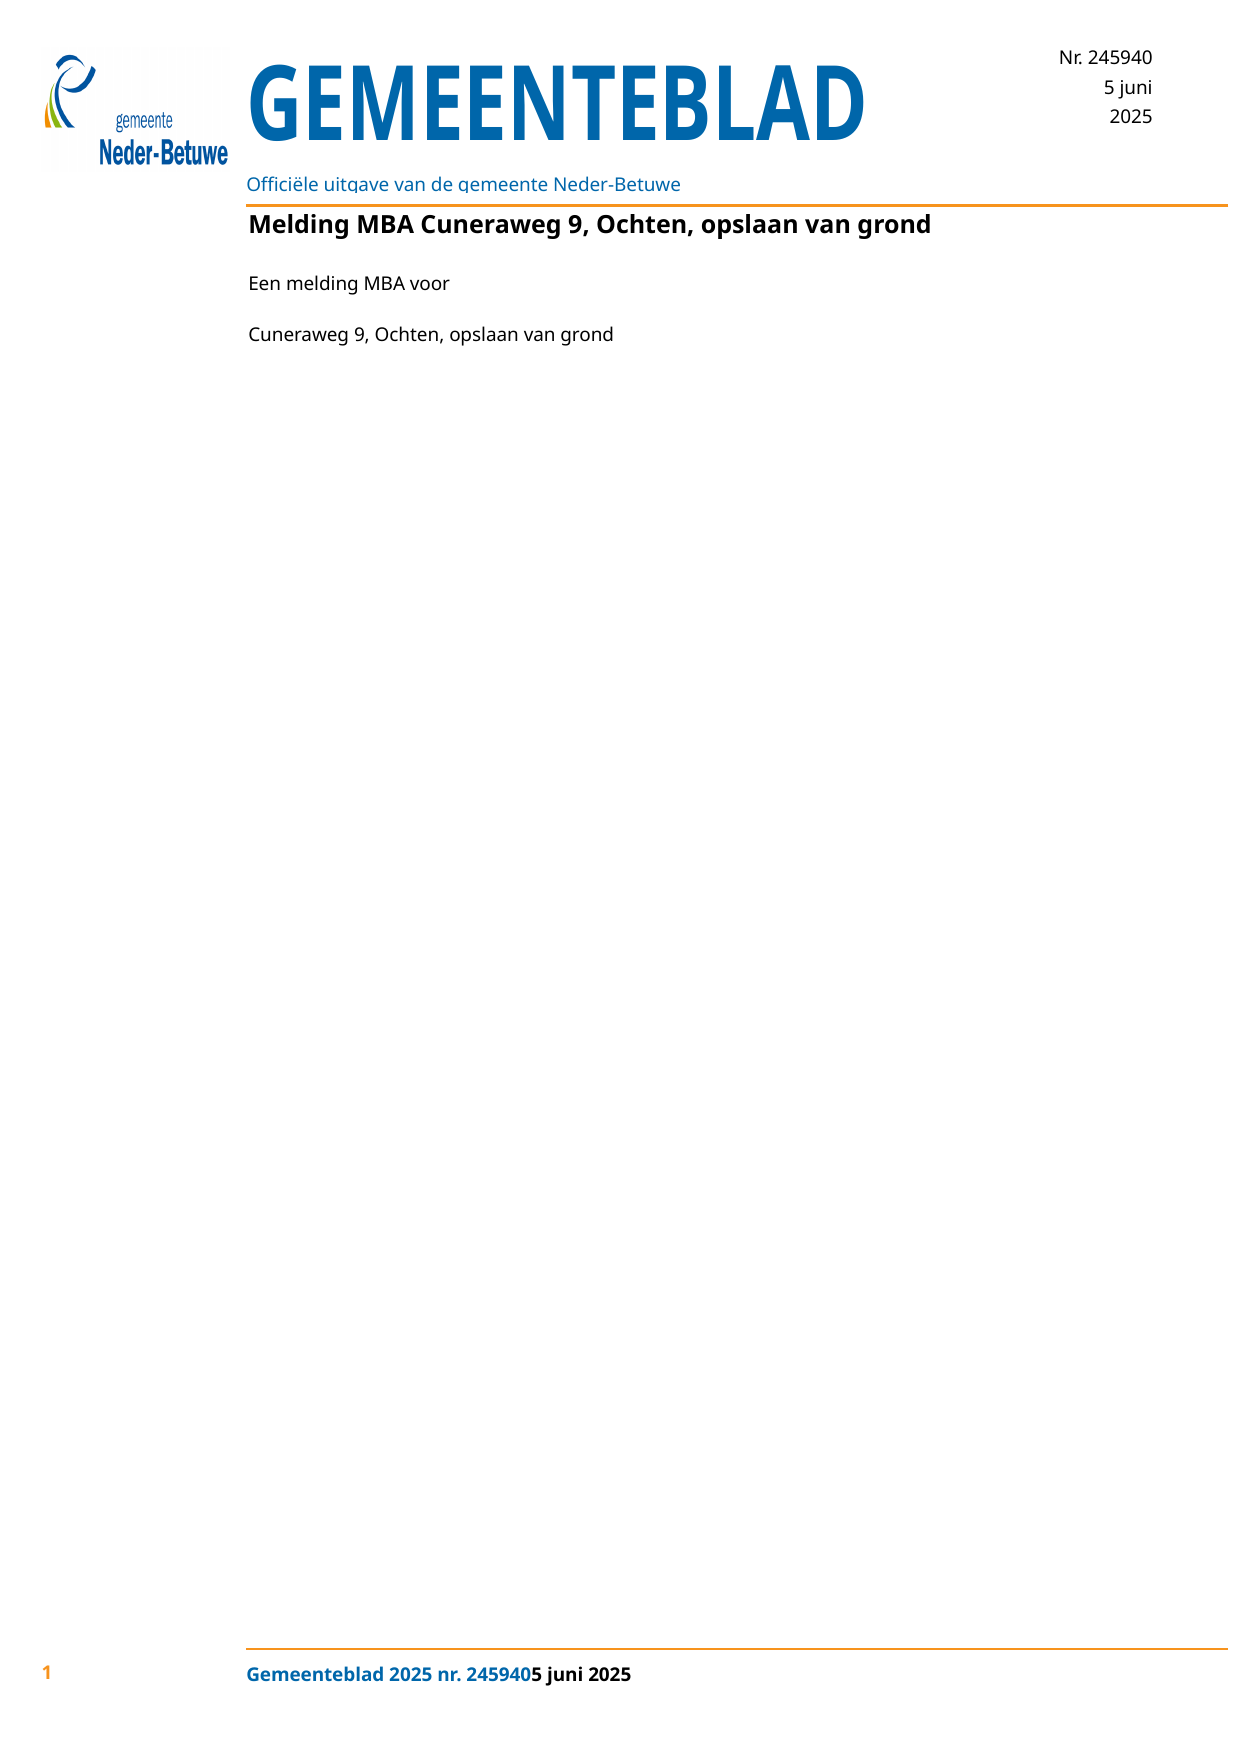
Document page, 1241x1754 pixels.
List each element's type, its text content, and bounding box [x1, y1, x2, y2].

text Een melding MBA voor [248, 270, 1152, 296]
text Cuneraweg 9, Ochten, opslaan van grond [248, 321, 1152, 346]
picture [41, 47, 231, 172]
text Melding MBA Cuneraweg 9, Ochten, opslaan van grond [248, 207, 1152, 241]
